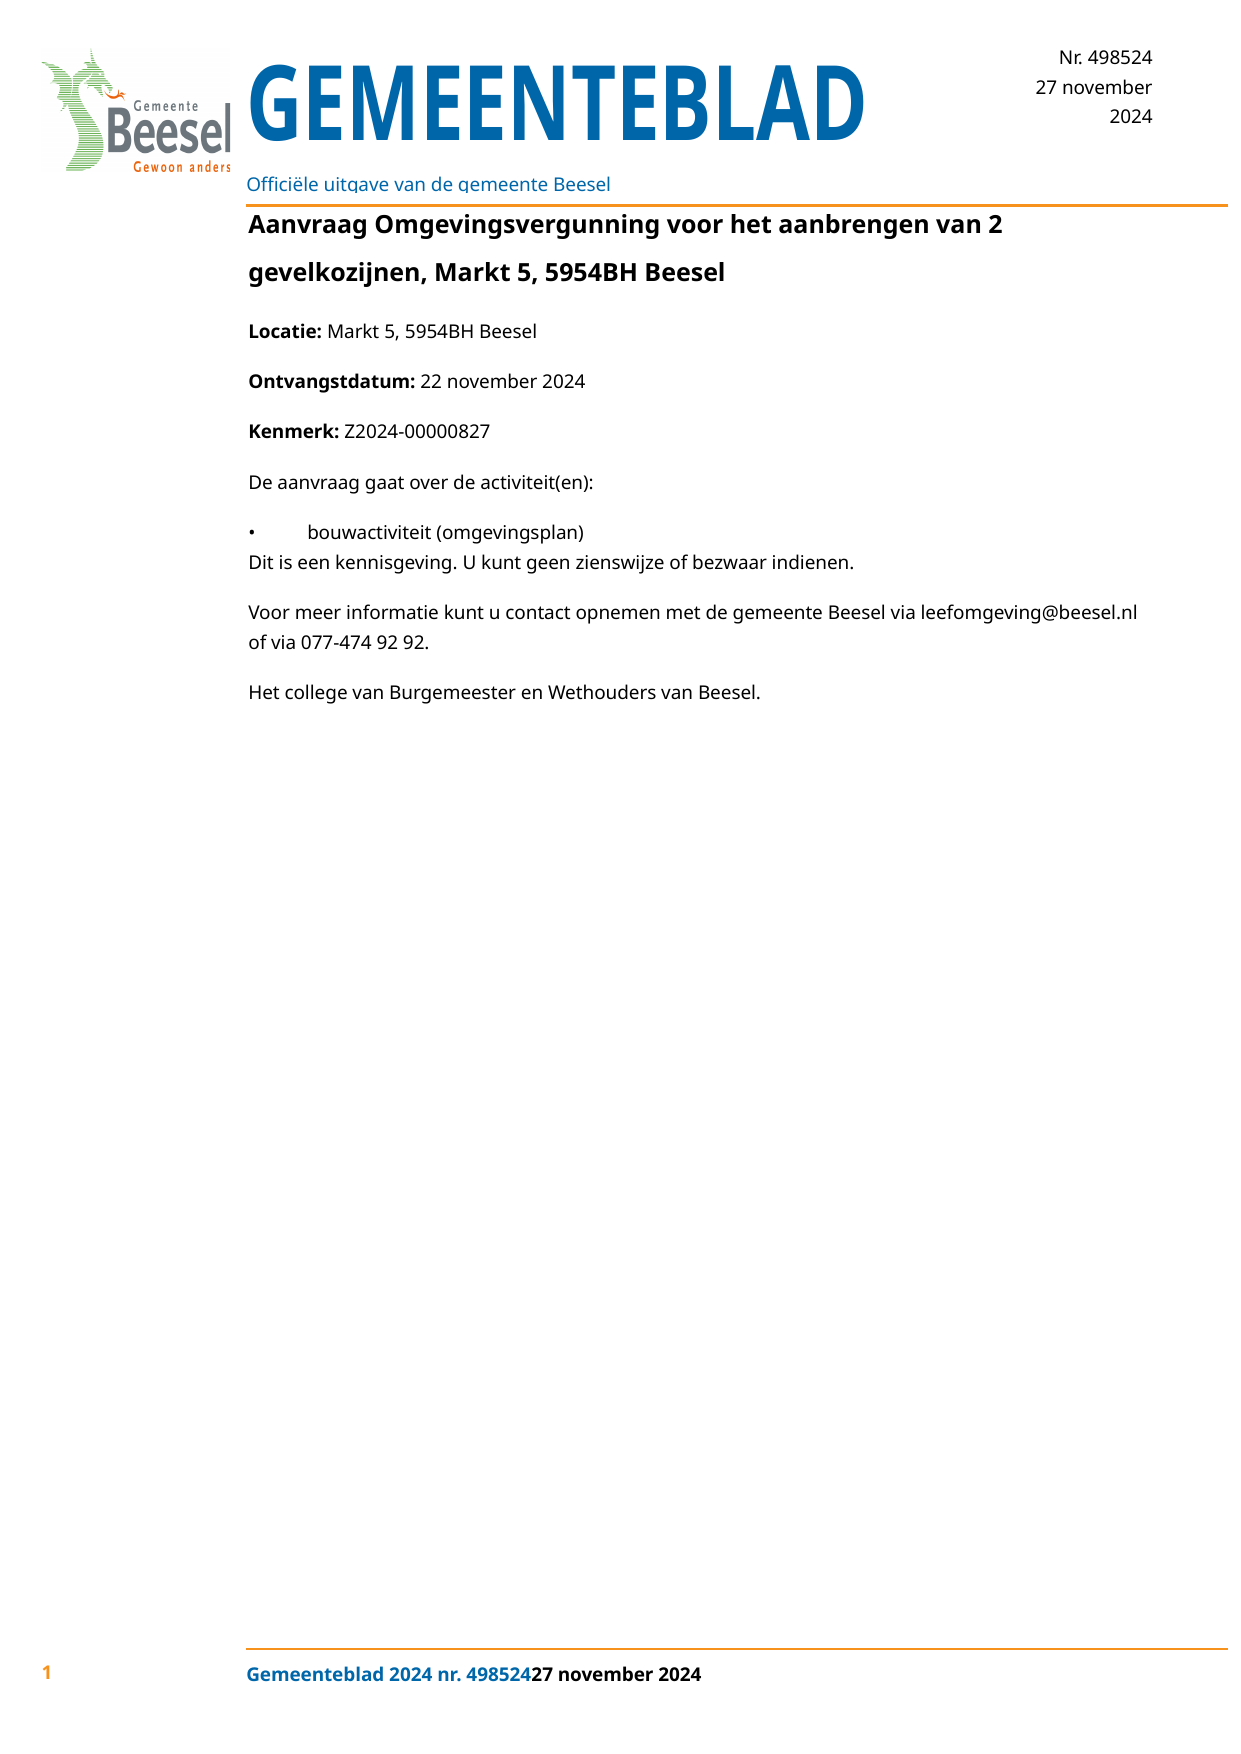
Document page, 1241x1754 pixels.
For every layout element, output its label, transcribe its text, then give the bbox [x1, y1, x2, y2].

text Kenmerk: Z2024-00000827 [248, 419, 1152, 444]
text De aanvraag gaat over de activiteit(en): [248, 469, 1152, 495]
text Ontvangstdatum: 22 november 2024 [248, 368, 1152, 394]
text Locatie: Markt 5, 5954BH Beesel [248, 318, 1152, 344]
text Aanvraag Omgevingsvergunning voor het aanbrengen van 2 gevelkozijnen, Markt 5, 5954BH Beesel [248, 207, 1152, 288]
text Dit is een kennisgeving. U kunt geen zienswijze of bezwaar indienen. [248, 549, 1152, 575]
text Voor meer informatie kunt u contact opnemen met de gemeente Beesel via leefomgeving@beesel.nl of via 077-474 92 92. [248, 599, 1152, 655]
text Het college van Burgemeester en Wethouders van Beesel. [248, 679, 1152, 705]
list bouwactiviteit (omgevingsplan) [248, 519, 1152, 545]
picture [41, 47, 231, 172]
